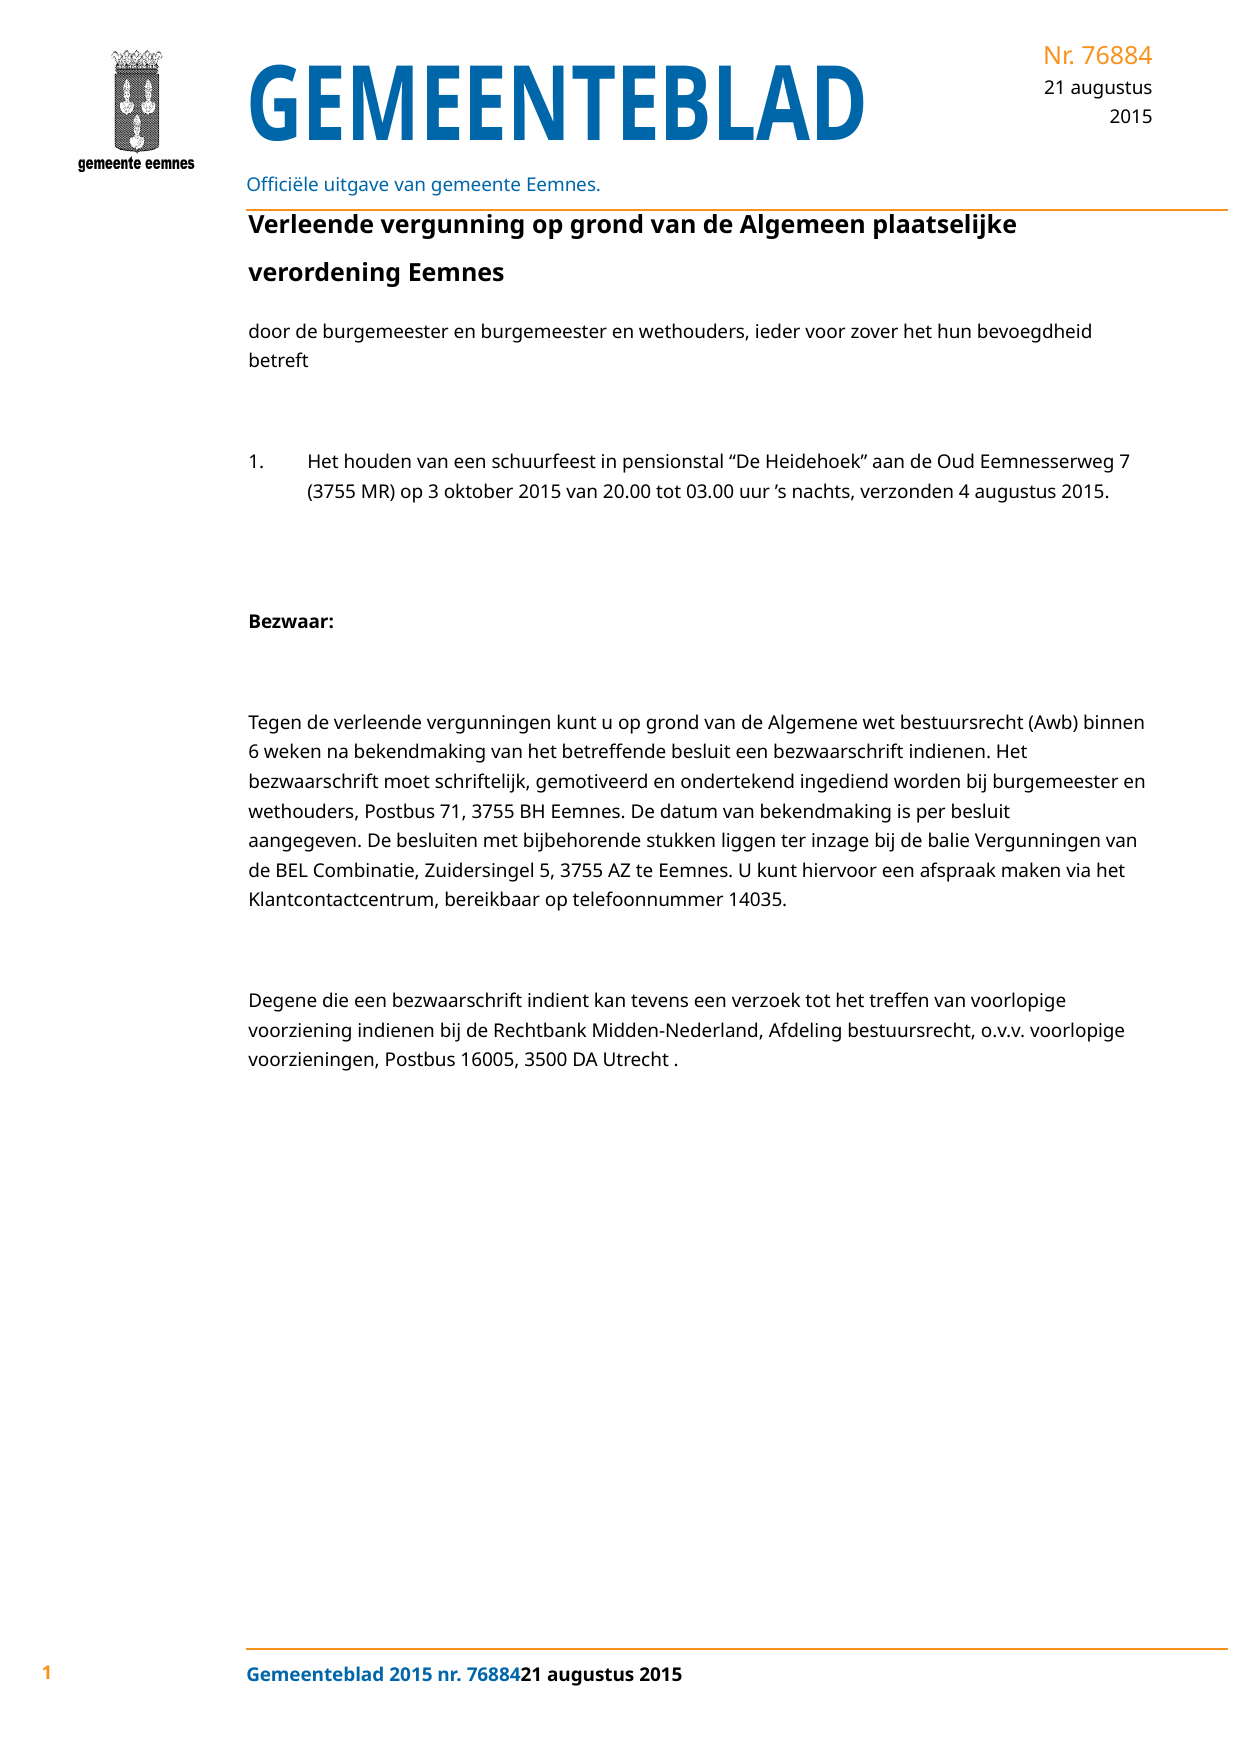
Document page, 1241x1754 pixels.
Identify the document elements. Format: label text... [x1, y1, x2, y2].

text Bezwaar: [248, 608, 1152, 634]
text door de burgemeester en burgemeester en wethouders, ieder voor zover het hun bevoegdheid betreft [248, 318, 1152, 373]
text Verleende vergunning op grond van de Algemeen plaatselijke verordening Eemnes [248, 211, 1152, 288]
picture [41, 47, 231, 172]
list Het houden van een schuurfeest in pensionstal “De Heidehoek” aan de Oud Eemnesserweg 7 (3755 MR) op 3 oktober 2015 van 20.00 tot 03.00 uur ’s nachts, verzonden 4 augustus 2015. [248, 448, 1152, 504]
text Tegen de verleende vergunningen kunt u op grond van de Algemene wet bestuursrecht (Awb) binnen 6 weken na bekendmaking van het betreffende besluit een bezwaarschrift indienen. Het bezwaarschrift moet schriftelijk, gemotiveerd en ondertekend ingediend worden bij burgemeester en wethouders, Postbus 71, 3755 BH Eemnes. De datum van bekendmaking is per besluit aangegeven. De besluiten met bijbehorende stukken liggen ter inzage bij de balie Vergunningen van de BEL Combinatie, Zuidersingel 5, 3755 AZ te Eemnes. U kunt hiervoor een afspraak maken via het Klantcontactcentrum, bereikbaar op telefoonnummer 14035. [248, 709, 1152, 912]
text Degene die een bezwaarschrift indient kan tevens een verzoek tot het treffen van voorlopige voorziening indienen bij de Rechtbank Midden-Nederland, Afdeling bestuursrecht, o.v.v. voorlopige voorzieningen, Postbus 16005, 3500 DA Utrecht . [248, 987, 1152, 1072]
